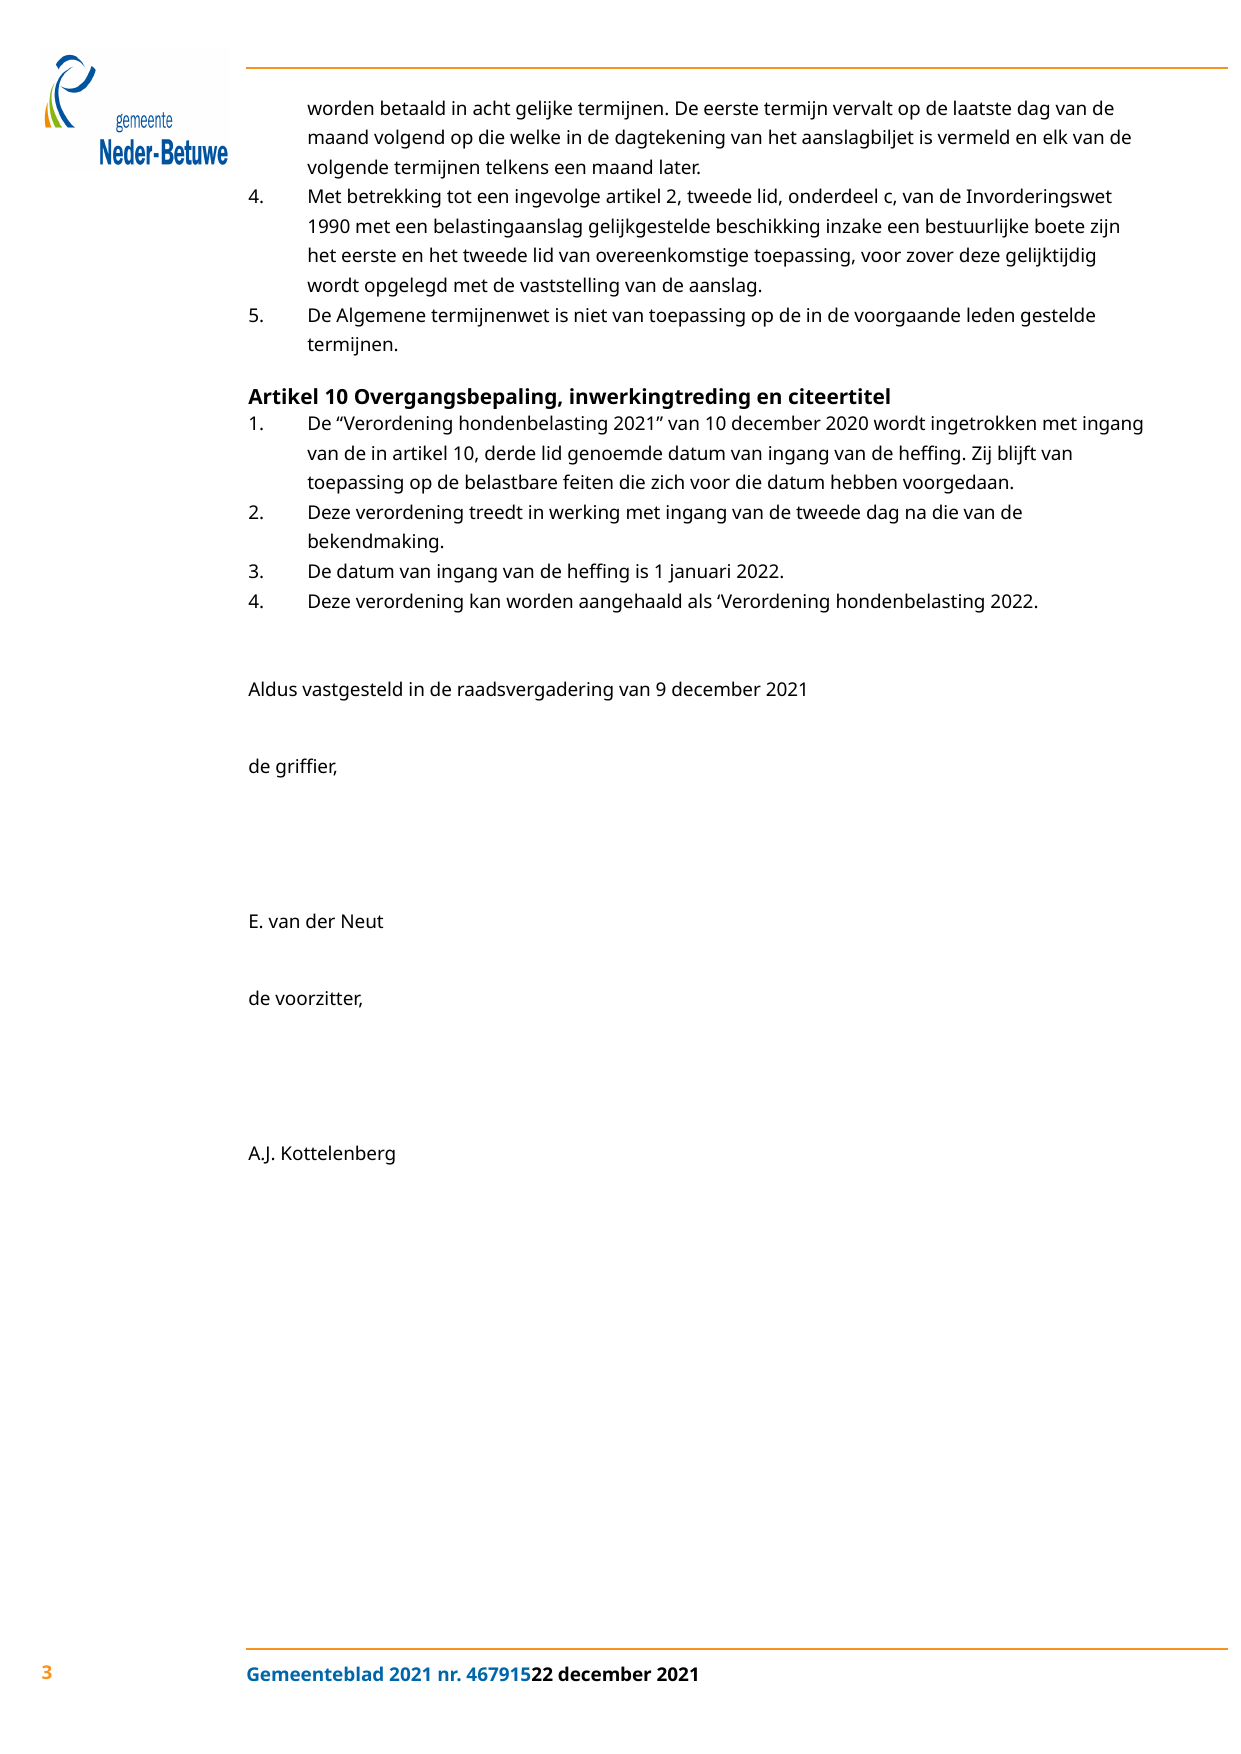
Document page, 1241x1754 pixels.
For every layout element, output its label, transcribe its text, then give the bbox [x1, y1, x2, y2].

list De datum van ingang van de heffing is 1 januari 2022. [248, 558, 1152, 584]
list De “Verordening hondenbelasting 2021” van 10 december 2020 wordt ingetrokken met ingang van de in artikel 10, derde lid genoemde datum van ingang van de heffing. Zij blijft van toepassing op de belastbare feiten die zich voor die datum hebben voorgedaan. [248, 410, 1152, 495]
text A.J. Kottelenberg [248, 1140, 1152, 1165]
list Deze verordening kan worden aangehaald als ‘Verordening hondenbelasting 2022. [248, 588, 1152, 613]
text de voorzitter, [248, 985, 1152, 1011]
list Met betrekking tot een ingevolge artikel 2, tweede lid, onderdeel c, van de Invorderingswet 1990 met een belastingaanslag gelijkgestelde beschikking inzake een bestuurlijke boete zijn het eerste en het tweede lid van overeenkomstige toepassing, voor zover deze gelijktijdig wordt opgelegd met de vaststelling van de aanslag. [248, 183, 1152, 298]
list worden betaald in acht gelijke termijnen. De eerste termijn vervalt op de laatste dag van de maand volgend op die welke in de dagtekening van het aanslagbiljet is vermeld en elk van de volgende termijnen telkens een maand later. [248, 95, 1152, 180]
list Deze verordening treedt in werking met ingang van de tweede dag na die van de bekendmaking. [248, 499, 1152, 554]
text E. van der Neut [248, 908, 1152, 934]
text de griffier, [248, 754, 1152, 779]
text Aldus vastgesteld in de raadsvergadering van 9 december 2021 [248, 677, 1152, 702]
list De Algemene termijnenwet is niet van toepassing op de in de voorgaande leden gestelde termijnen. [248, 302, 1152, 357]
picture [41, 47, 231, 172]
text Artikel 10 Overgangsbepaling, inwerkingtreding en citeertitel [248, 382, 1152, 410]
